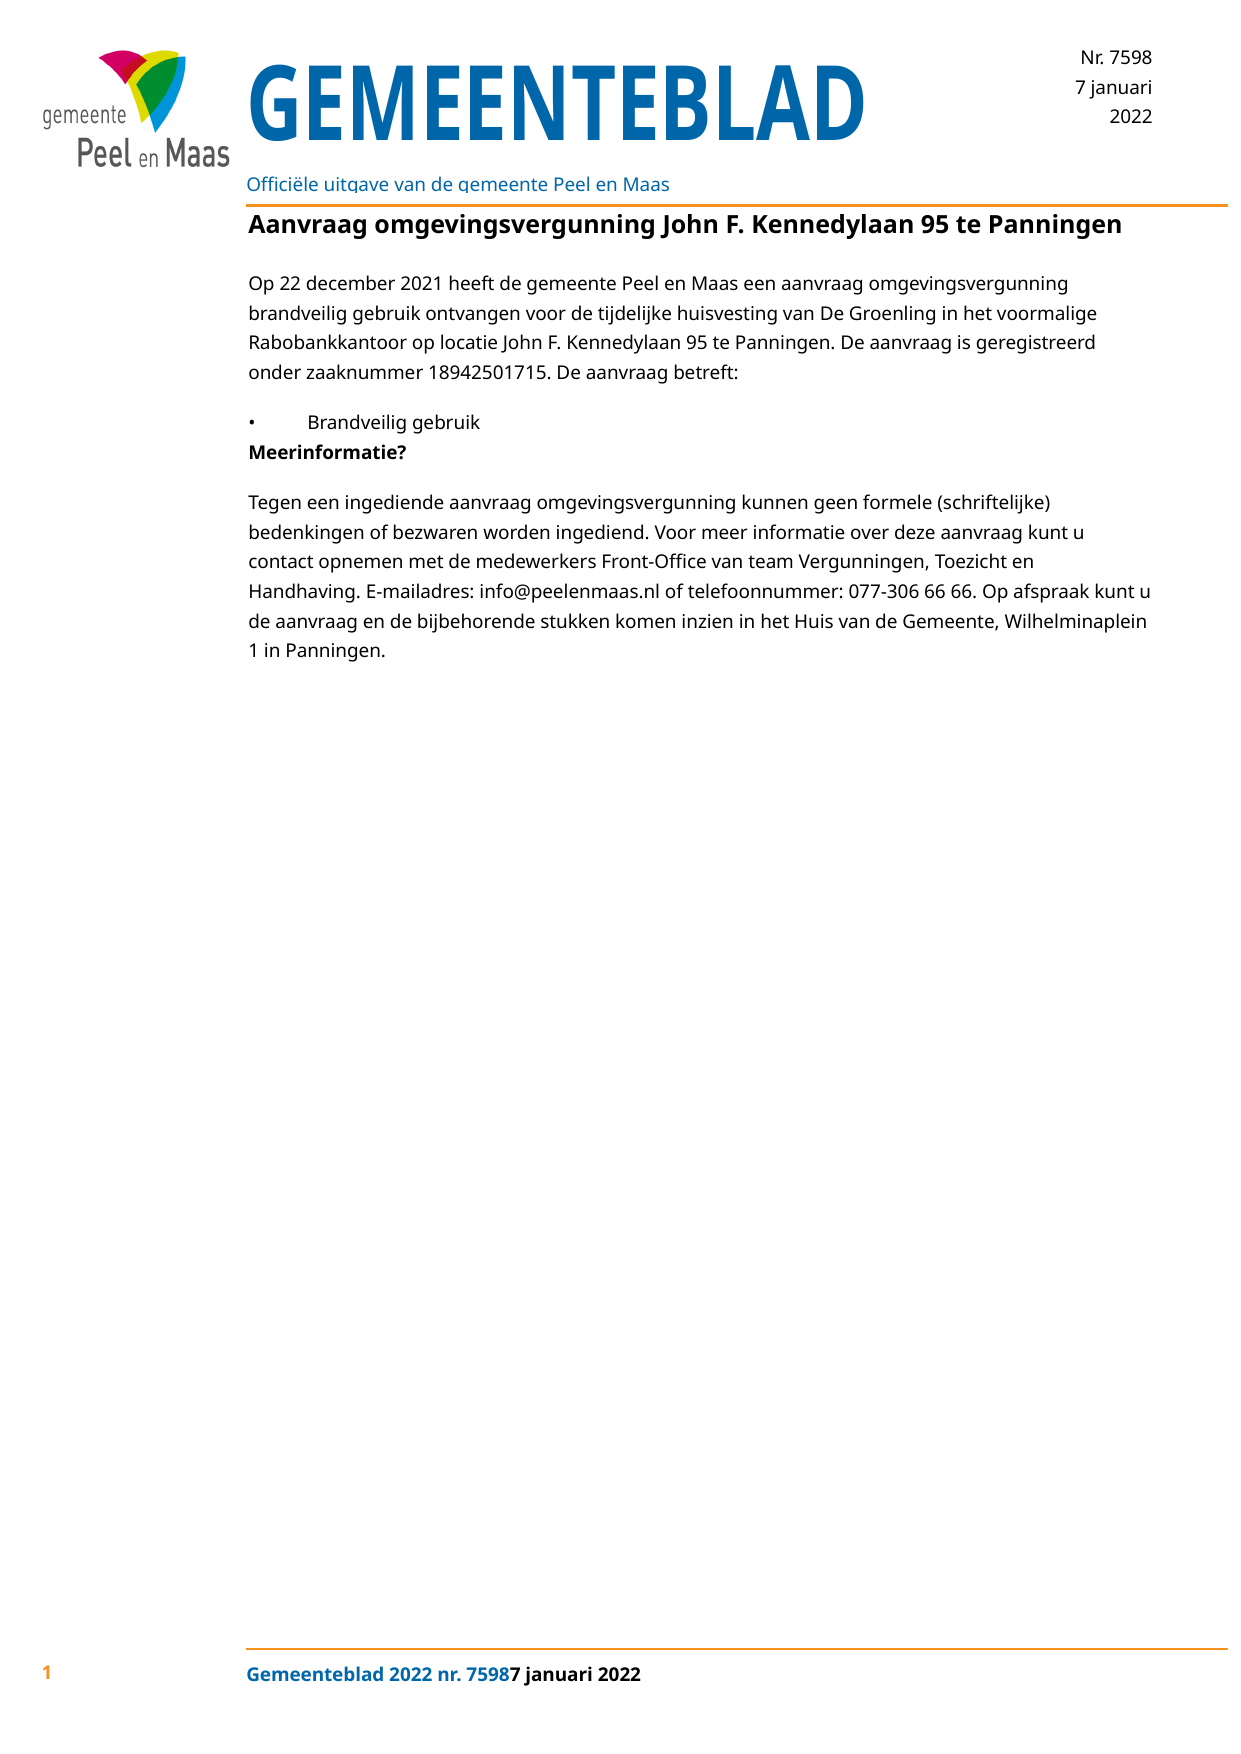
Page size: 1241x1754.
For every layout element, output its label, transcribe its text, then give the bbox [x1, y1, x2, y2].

list Brandveilig gebruik [248, 409, 1152, 435]
text Aanvraag omgevingsvergunning John F. Kennedylaan 95 te Panningen [248, 207, 1152, 241]
text Tegen een ingediende aanvraag omgevingsvergunning kunnen geen formele (schriftelijke) bedenkingen of bezwaren worden ingediend. Voor meer informatie over deze aanvraag kunt u contact opnemen met de medewerkers Front-Office van team Vergunningen, Toezicht en Handhaving. E-mailadres: info@peelenmaas.nl of telefoonnummer: 077-306 66 66. Op afspraak kunt u de aanvraag en de bijbehorende stukken komen inzien in het Huis van de Gemeente, Wilhelminaplein 1 in Panningen. [248, 489, 1152, 663]
text Meerinformatie? [248, 439, 1152, 465]
picture [41, 47, 231, 172]
text Op 22 december 2021 heeft de gemeente Peel en Maas een aanvraag omgevingsvergunning brandveilig gebruik ontvangen voor de tijdelijke huisvesting van De Groenling in het voormalige Rabobankkantoor op locatie John F. Kennedylaan 95 te Panningen. De aanvraag is geregistreerd onder zaaknummer 18942501715. De aanvraag betreft: [248, 270, 1152, 385]
